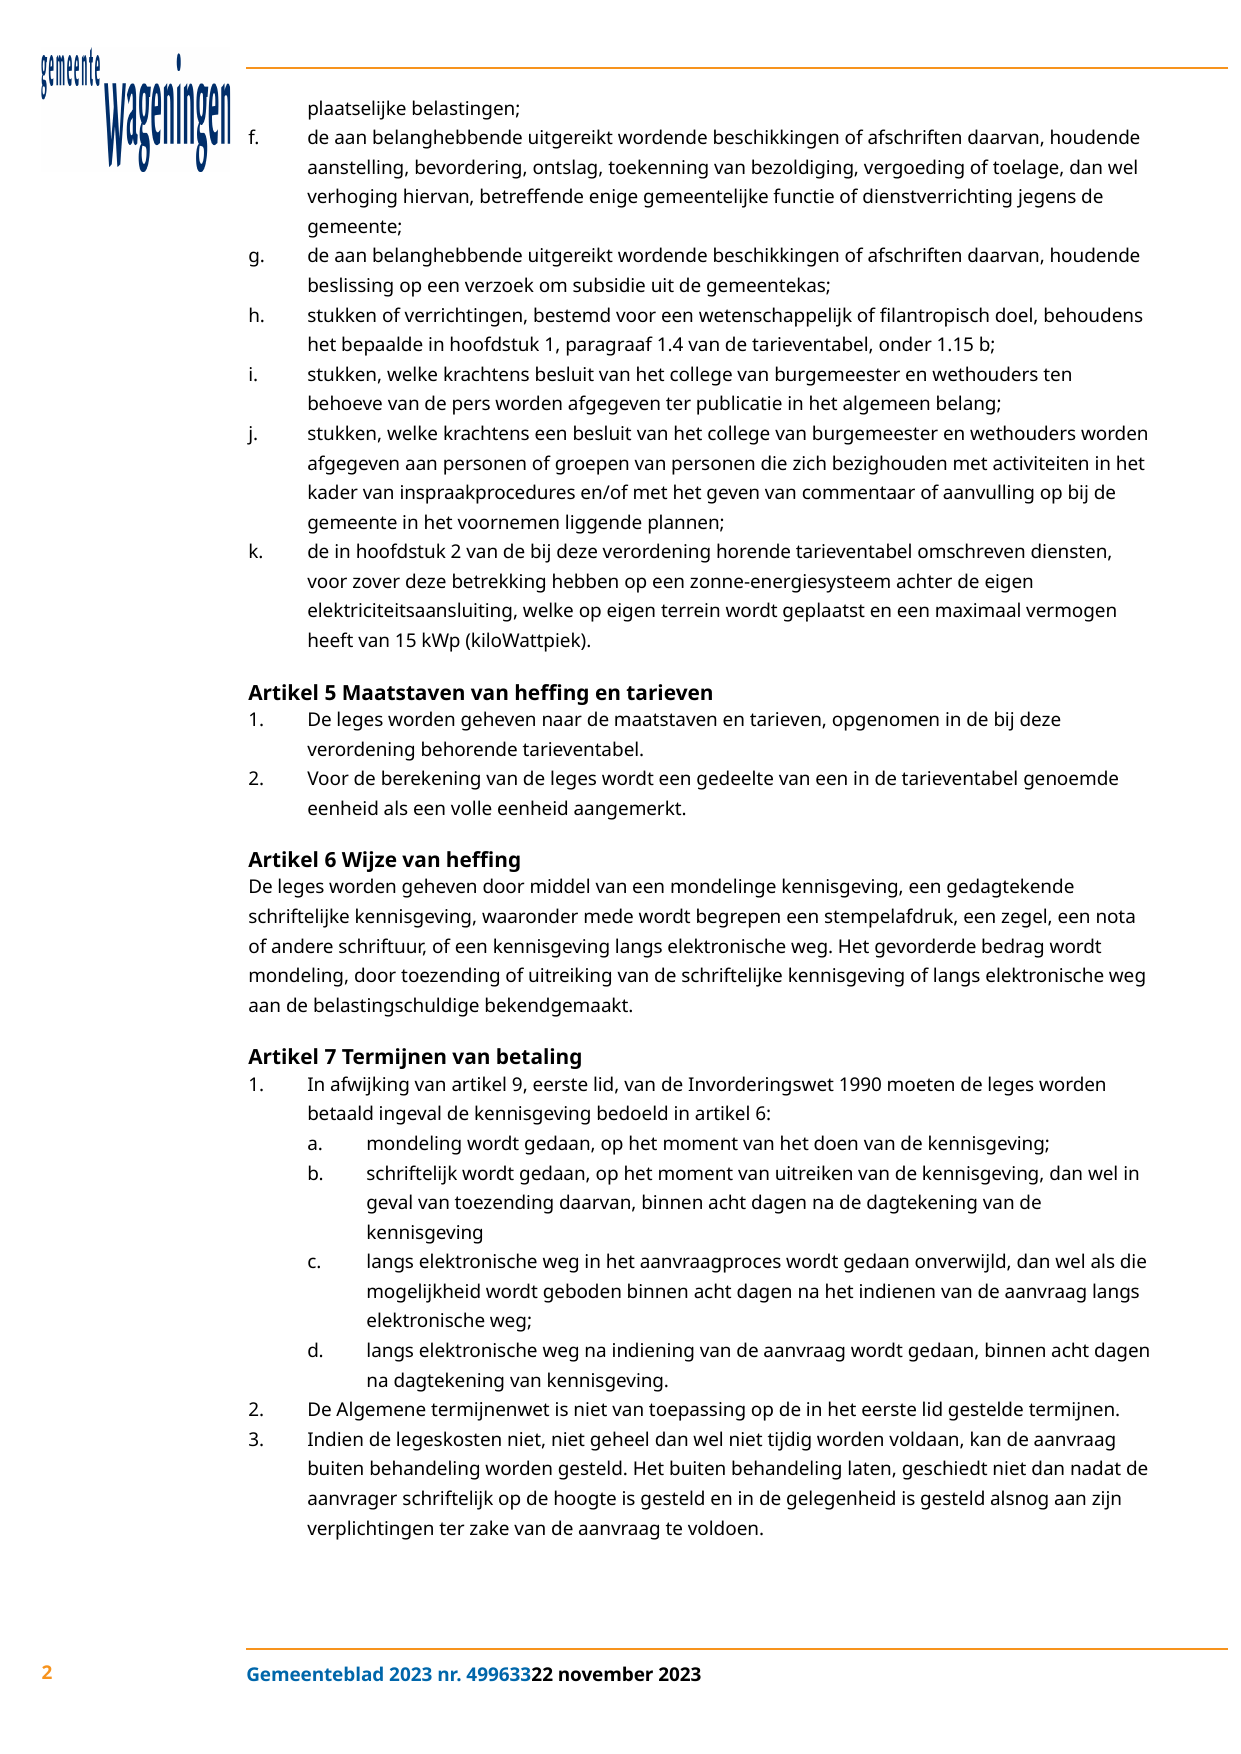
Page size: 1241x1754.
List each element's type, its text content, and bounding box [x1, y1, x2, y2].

list mondeling wordt gedaan, op het moment van het doen van de kennisgeving; [307, 1130, 1152, 1156]
list langs elektronische weg na indiening van de aanvraag wordt gedaan, binnen acht dagen na dagtekening van kennisgeving. [307, 1337, 1152, 1392]
text Artikel 7 Termijnen van betaling [248, 1042, 1152, 1071]
text Artikel 6 Wijze van heffing [248, 845, 1152, 874]
list In afwijking van artikel 9, eerste lid, van de Invorderingswet 1990 moeten de leges worden betaald ingeval de kennisgeving bedoeld in artikel 6: [248, 1071, 1152, 1126]
list langs elektronische weg in het aanvraagproces wordt gedaan onverwijld, dan wel als die mogelijkheid wordt geboden binnen acht dagen na het indienen van de aanvraag langs elektronische weg; [307, 1248, 1152, 1333]
list plaatselijke belastingen; [248, 95, 1152, 121]
list de aan belanghebbende uitgereikt wordende beschikkingen of afschriften daarvan, houdende aanstelling, bevordering, ontslag, toekenning van bezoldiging, vergoeding of toelage, dan wel verhoging hiervan, betreffende enige gemeentelijke functie of dienstverrichting jegens de gemeente; [248, 124, 1152, 239]
list de aan belanghebbende uitgereikt wordende beschikkingen of afschriften daarvan, houdende beslissing op een verzoek om subsidie uit de gemeentekas; [248, 243, 1152, 298]
list schriftelijk wordt gedaan, op het moment van uitreiken van de kennisgeving, dan wel in geval van toezending daarvan, binnen acht dagen na de dagtekening van de kennisgeving [307, 1160, 1152, 1244]
list stukken, welke krachtens een besluit van het college van burgemeester en wethouders worden afgegeven aan personen of groepen van personen die zich bezighouden met activiteiten in het kader van inspraakprocedures en/of met het geven van commentaar of aanvulling op bij de gemeente in het voornemen liggende plannen; [248, 420, 1152, 535]
list stukken of verrichtingen, bestemd voor een wetenschappelijk of filantropisch doel, behoudens het bepaalde in hoofdstuk 1, paragraaf 1.4 van de tarieventabel, onder 1.15 b; [248, 302, 1152, 357]
list stukken, welke krachtens besluit van het college van burgemeester en wethouders ten behoeve van de pers worden afgegeven ter publicatie in het algemeen belang; [248, 361, 1152, 416]
text De leges worden geheven door middel van een mondelinge kennisgeving, een gedagtekende schriftelijke kennisgeving, waaronder mede wordt begrepen een stempelafdruk, een zegel, een nota of andere schriftuur, of een kennisgeving langs elektronische weg. Het gevorderde bedrag wordt mondeling, door toezending of uitreiking van de schriftelijke kennisgeving of langs elektronische weg aan de belastingschuldige bekendgemaakt. [248, 874, 1152, 1018]
picture [41, 47, 231, 172]
text Artikel 5 Maatstaven van heffing en tarieven [248, 678, 1152, 706]
list de in hoofdstuk 2 van de bij deze verordening horende tarieventabel omschreven diensten, voor zover deze betrekking hebben op een zonne-energiesysteem achter de eigen elektriciteitsaansluiting, welke op eigen terrein wordt geplaatst en een maximaal vermogen heeft van 15 kWp (kiloWattpiek). [248, 538, 1152, 653]
list Voor de berekening van de leges wordt een gedeelte van een in de tarieventabel genoemde eenheid als een volle eenheid aangemerkt. [248, 765, 1152, 821]
list De leges worden geheven naar de maatstaven en tarieven, opgenomen in de bij deze verordening behorende tarieventabel. [248, 706, 1152, 761]
list Indien de legeskosten niet, niet geheel dan wel niet tijdig worden voldaan, kan de aanvraag buiten behandeling worden gesteld. Het buiten behandeling laten, geschiedt niet dan nadat de aanvrager schriftelijk op de hoogte is gesteld en in de gelegenheid is gesteld alsnog aan zijn verplichtingen ter zake van de aanvraag te voldoen. [248, 1426, 1152, 1540]
list De Algemene termijnenwet is niet van toepassing op de in het eerste lid gestelde termijnen. [248, 1396, 1152, 1422]
